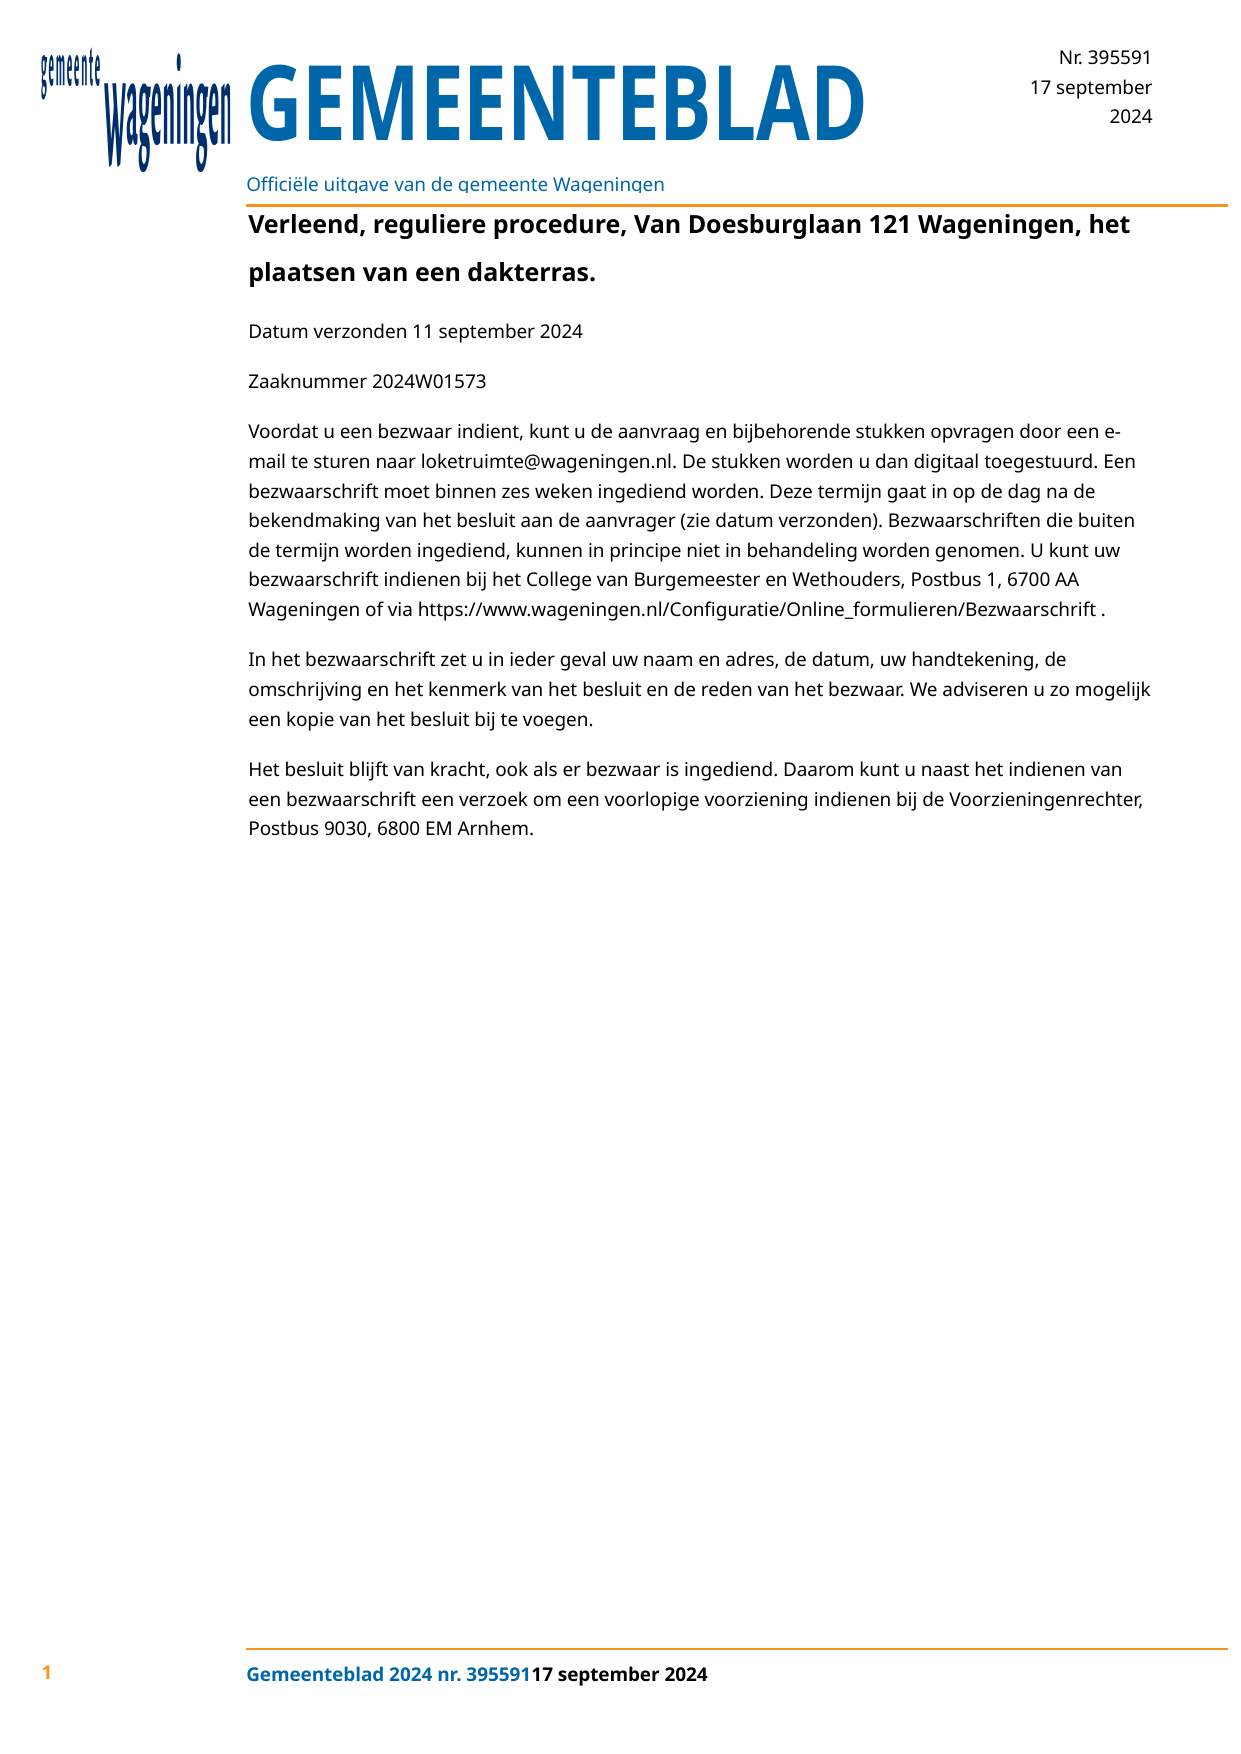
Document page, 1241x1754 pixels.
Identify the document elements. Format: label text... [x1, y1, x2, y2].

text In het bezwaarschrift zet u in ieder geval uw naam en adres, de datum, uw handtekening, de omschrijving en het kenmerk van het besluit en de reden van het bezwaar. We adviseren u zo mogelijk een kopie van het besluit bij te voegen. [248, 647, 1152, 732]
text Het besluit blijft van kracht, ook als er bezwaar is ingediend. Daarom kunt u naast het indienen van een bezwaarschrift een verzoek om een voorlopige voorziening indienen bij de Voorzieningenrechter, Postbus 9030, 6800 EM Arnhem. [248, 756, 1152, 841]
text Verleend, reguliere procedure, Van Doesburglaan 121 Wageningen, het plaatsen van een dakterras. [248, 207, 1152, 288]
text Voordat u een bezwaar indient, kunt u de aanvraag en bijbehorende stukken opvragen door een e-mail te sturen naar loketruimte@wageningen.nl. De stukken worden u dan digitaal toegestuurd. Een bezwaarschrift moet binnen zes weken ingediend worden. Deze termijn gaat in op de dag na de bekendmaking van het besluit aan de aanvrager (zie datum verzonden). Bezwaarschriften die buiten de termijn worden ingediend, kunnen in principe niet in behandeling worden genomen. U kunt uw bezwaarschrift indienen bij het College van Burgemeester en Wethouders, Postbus 1, 6700 AA Wageningen of via https://www.wageningen.nl/Configuratie/Online_formulieren/Bezwaarschrift . [248, 419, 1152, 622]
picture [41, 47, 231, 172]
text Datum verzonden 11 september 2024 [248, 318, 1152, 344]
text Zaaknummer 2024W01573 [248, 368, 1152, 394]
